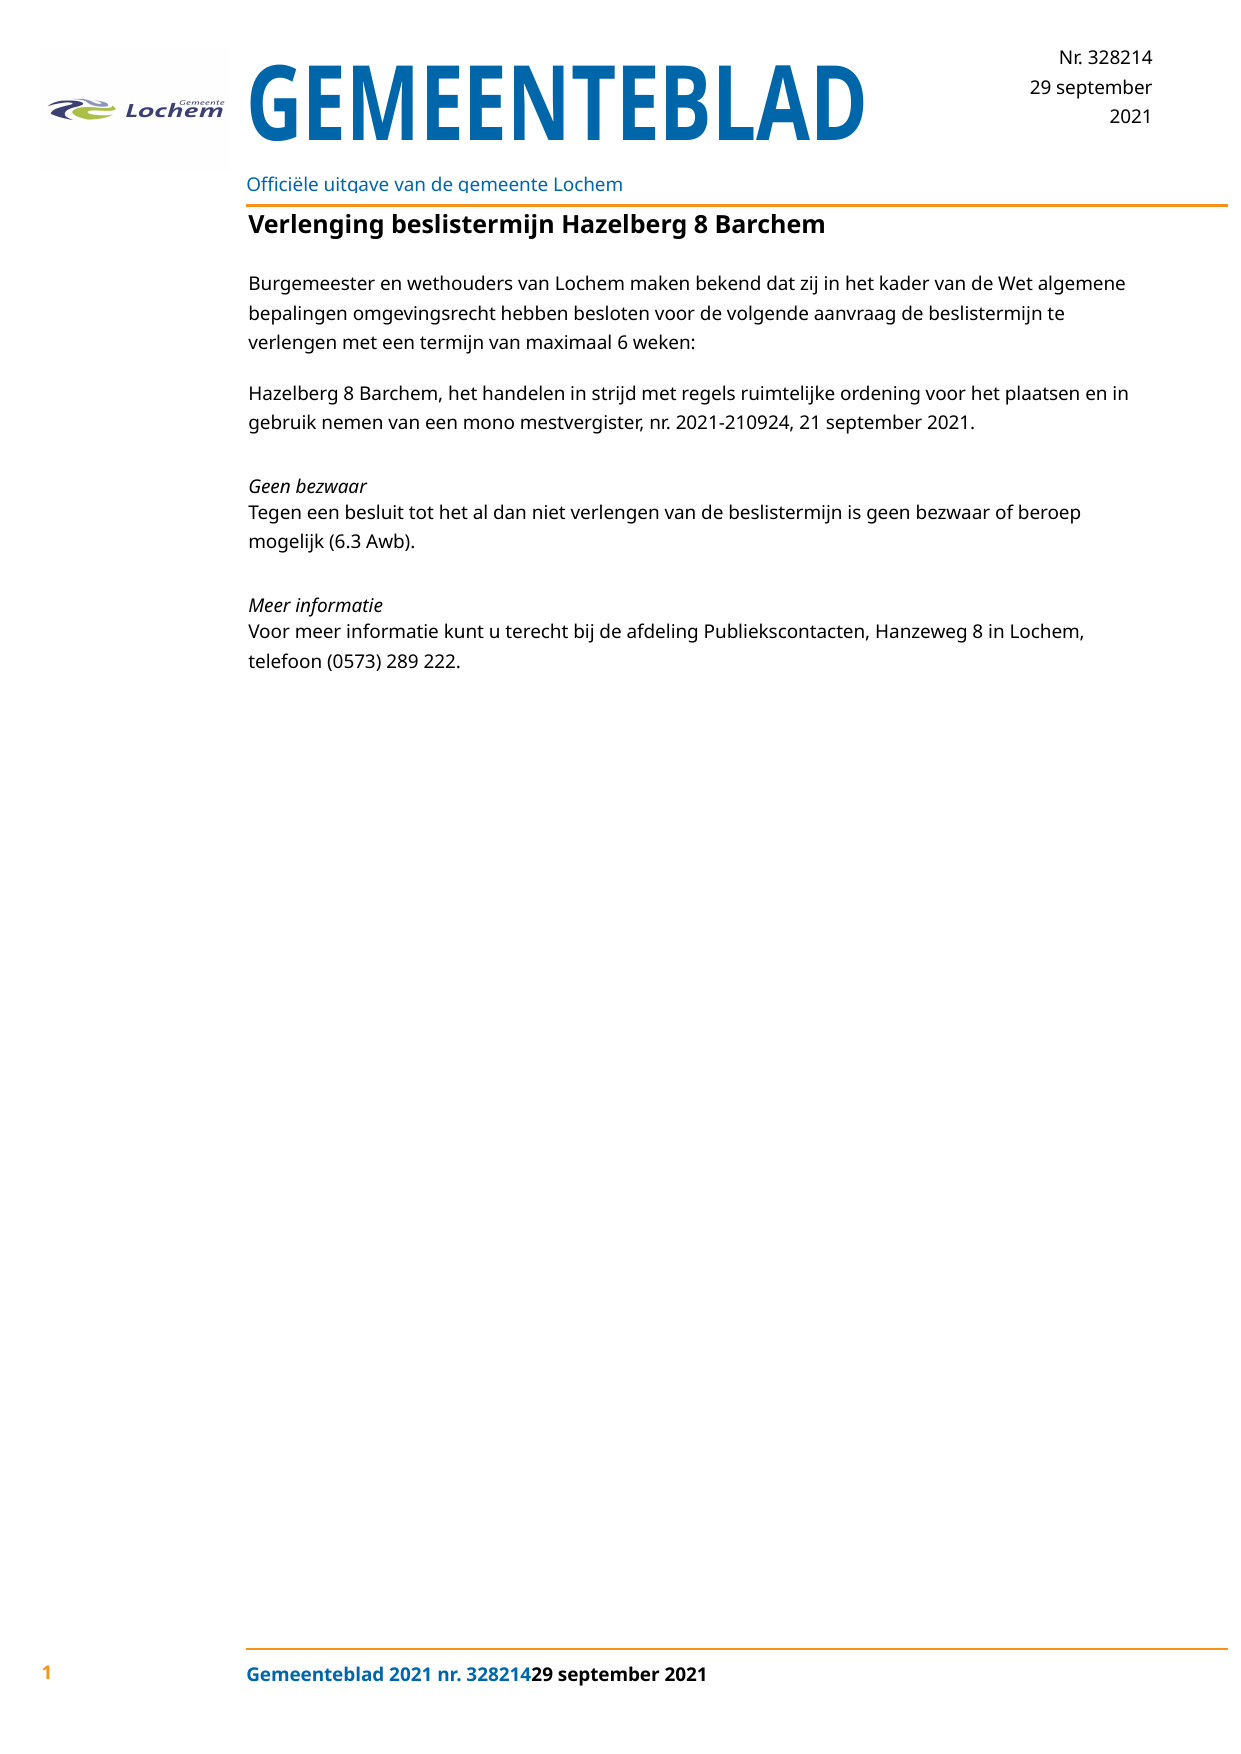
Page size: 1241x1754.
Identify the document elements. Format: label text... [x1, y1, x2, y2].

text Verlenging beslistermijn Hazelberg 8 Barchem [248, 207, 1152, 241]
text Geen bezwaar [248, 473, 1152, 499]
text Tegen een besluit tot het al dan niet verlengen van de beslistermijn is geen bezwaar of beroep mogelijk (6.3 Awb). [248, 499, 1152, 554]
text Voor meer informatie kunt u terecht bij de afdeling Publiekscontacten, Hanzeweg 8 in Lochem, telefoon (0573) 289 222. [248, 618, 1152, 674]
text Hazelberg 8 Barchem, het handelen in strijd met regels ruimtelijke ordening voor het plaatsen en in gebruik nemen van een mono mestvergister, nr. 2021-210924, 21 september 2021. [248, 380, 1152, 435]
picture [41, 47, 231, 172]
text Meer informatie [248, 593, 1152, 618]
text Burgemeester en wethouders van Lochem maken bekend dat zij in het kader van de Wet algemene bepalingen omgevingsrecht hebben besloten voor de volgende aanvraag de beslistermijn te verlengen met een termijn van maximaal 6 weken: [248, 270, 1152, 355]
